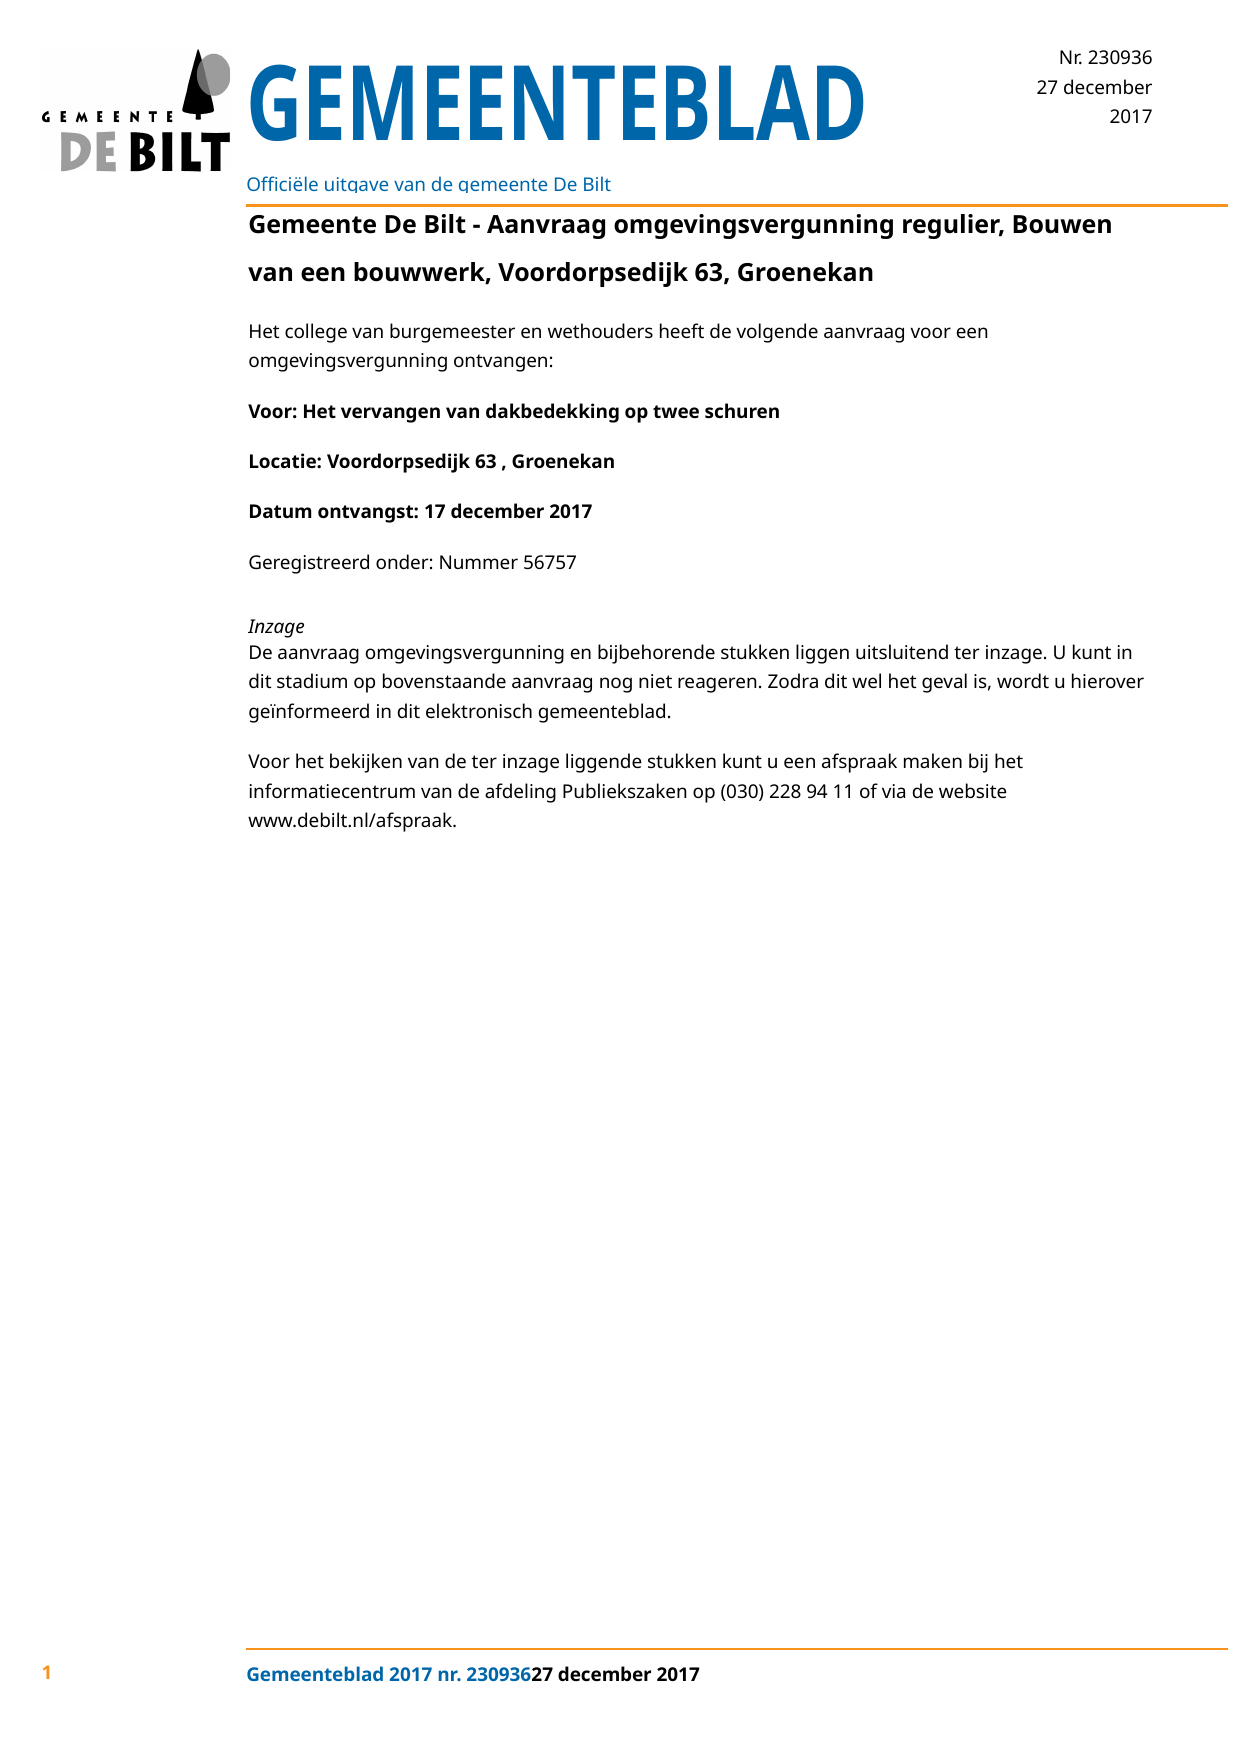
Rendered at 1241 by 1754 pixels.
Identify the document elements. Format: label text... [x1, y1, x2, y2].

text Gemeente De Bilt - Aanvraag omgevingsvergunning regulier, Bouwen van een bouwwerk, Voordorpsedijk 63, Groenekan [248, 207, 1152, 288]
text Geregistreerd onder: Nummer 56757 [248, 549, 1152, 575]
text Het college van burgemeester en wethouders heeft de volgende aanvraag voor een omgevingsvergunning ontvangen: [248, 318, 1152, 373]
picture [41, 47, 231, 172]
text Voor: Het vervangen van dakbedekking op twee schuren [248, 398, 1152, 424]
text De aanvraag omgevingsvergunning en bijbehorende stukken liggen uitsluitend ter inzage. U kunt in dit stadium op bovenstaande aanvraag nog niet reageren. Zodra dit wel het geval is, wordt u hierover geïnformeerd in dit elektronisch gemeenteblad. [248, 639, 1152, 724]
text Locatie: Voordorpsedijk 63 , Groenekan [248, 448, 1152, 474]
text Datum ontvangst: 17 december 2017 [248, 499, 1152, 524]
text Voor het bekijken van de ter inzage liggende stukken kunt u een afspraak maken bij het informatiecentrum van de afdeling Publiekszaken op (030) 228 94 11 of via de website www.debilt.nl/afspraak. [248, 748, 1152, 833]
text Inzage [248, 613, 1152, 639]
